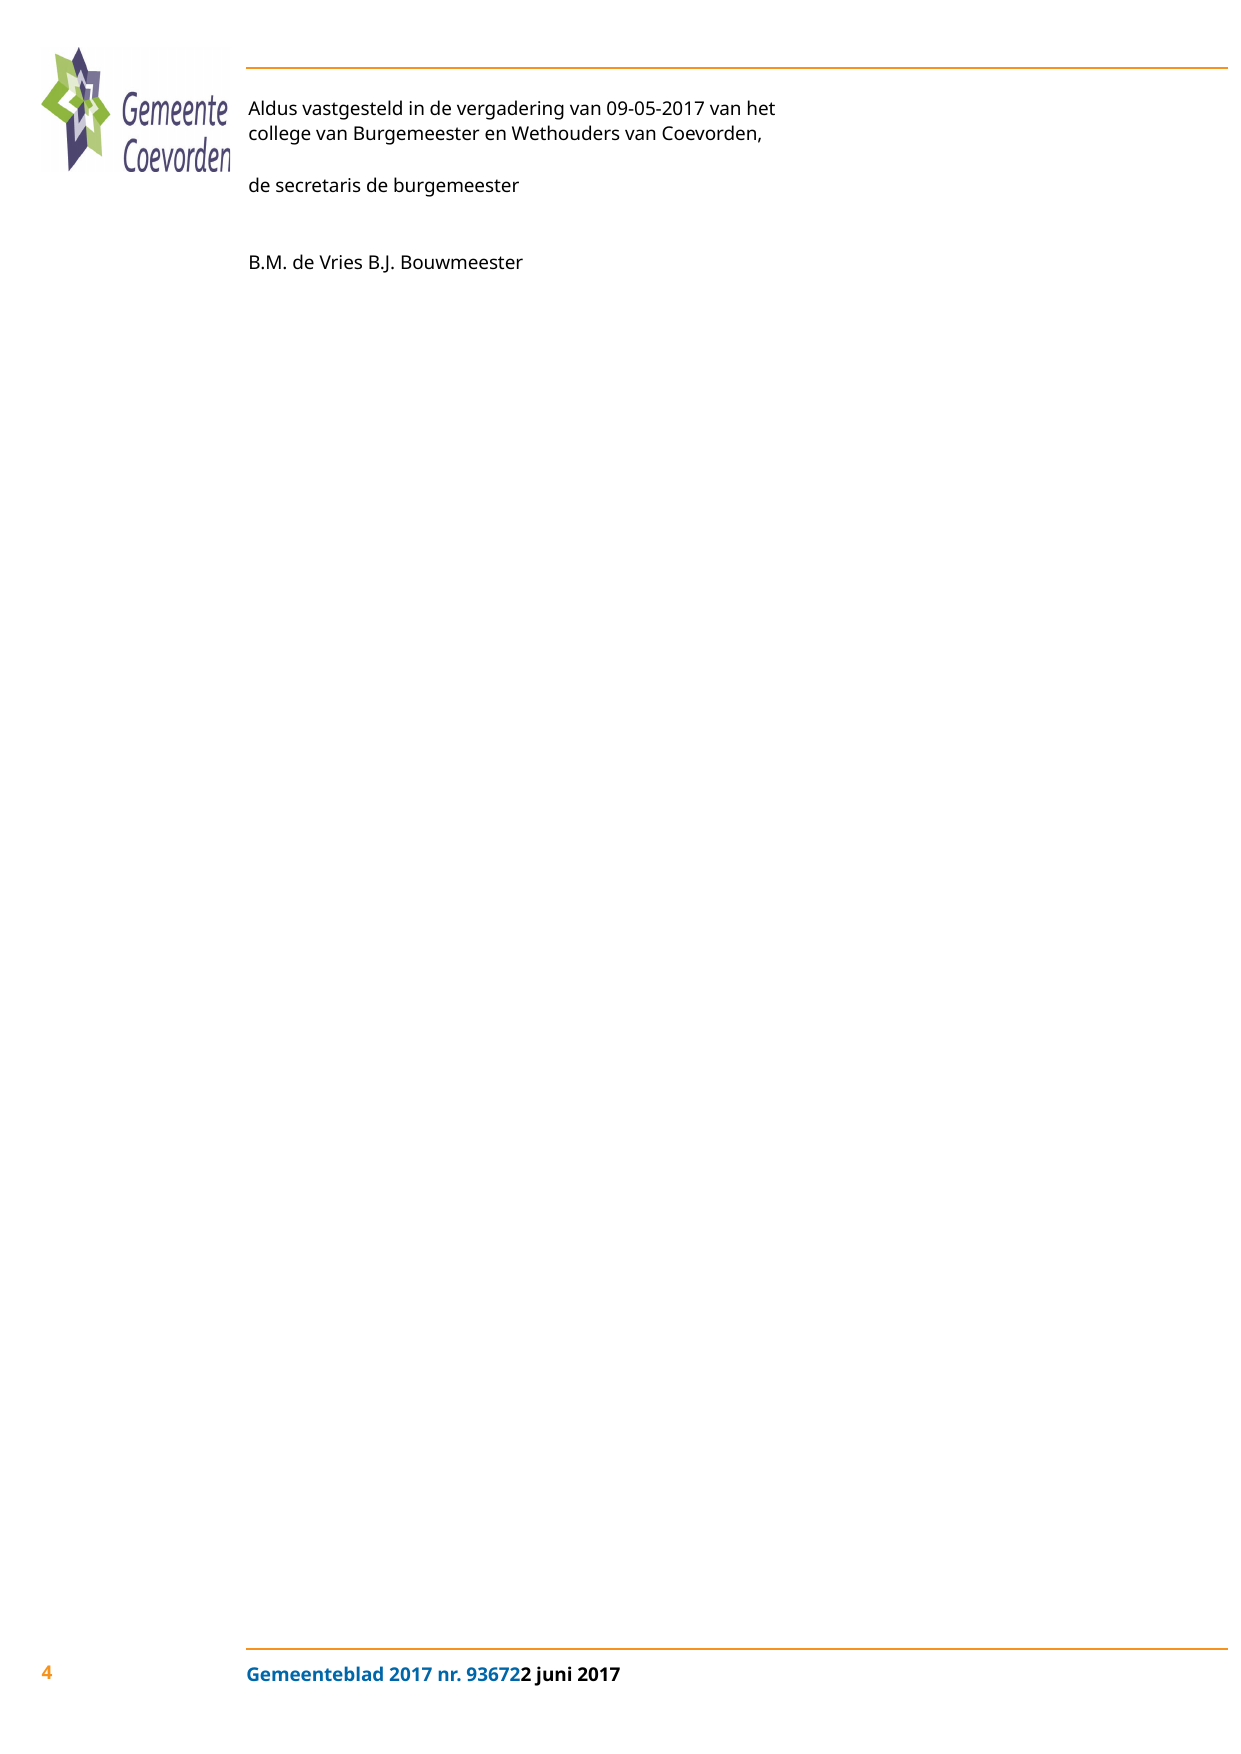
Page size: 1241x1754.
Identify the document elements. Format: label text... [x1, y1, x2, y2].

text Aldus vastgesteld in de vergadering van 09-05-2017 van het [248, 95, 1152, 121]
text college van Burgemeester en Wethouders van Coevorden, [248, 121, 1152, 146]
picture [41, 47, 231, 172]
text B.M. de Vries B.J. Bouwmeester [248, 249, 1152, 275]
text de secretaris de burgemeester [248, 172, 1152, 198]
